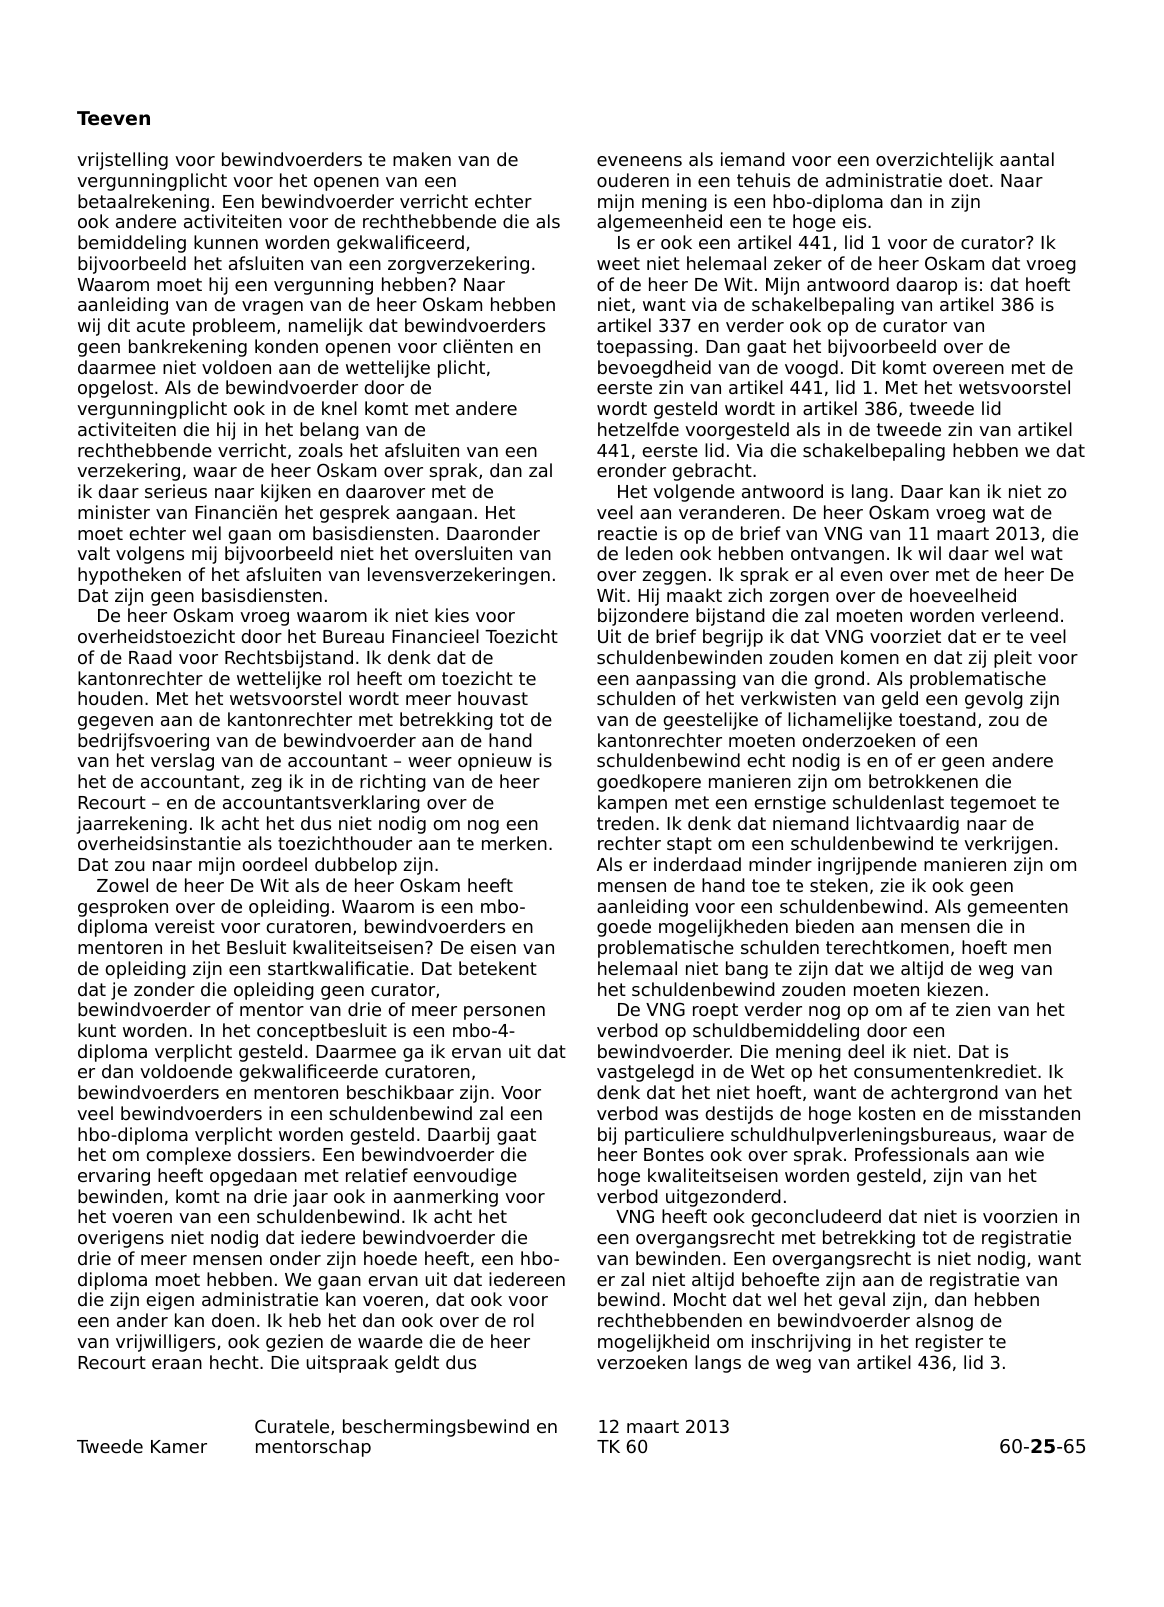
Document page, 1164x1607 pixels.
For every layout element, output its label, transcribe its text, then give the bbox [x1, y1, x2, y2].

text VNG heeft ook geconcludeerd dat niet is voorzien in een overgangsrecht met betrekking tot de registratie van bewinden. Een overgangsrecht is niet nodig, want er zal niet altijd behoefte zijn aan de registratie van bewind. Mocht dat wel het geval zijn, dan hebben rechthebbenden en bewindvoerder alsnog de mogelijkheid om inschrijving in het register te verzoeken langs de weg van artikel 436, lid 3. [596, 1207, 1087, 1373]
text eveneens als iemand voor een overzichtelijk aantal ouderen in een tehuis de administratie doet. Naar mijn mening is een hbo-diploma dan in zijn algemeenheid een te hoge eis. [596, 150, 1087, 233]
text Is er ook een artikel 441, lid 1 voor de curator? Ik weet niet helemaal zeker of de heer Oskam dat vroeg of de heer De Wit. Mijn antwoord daarop is: dat hoeft niet, want via de schakelbepaling van artikel 386 is artikel 337 en verder ook op de curator van toepassing. Dan gaat het bijvoorbeeld over de bevoegdheid van de voogd. Dit komt overeen met de eerste zin van artikel 441, lid 1. Met het wetsvoorstel wordt gesteld wordt in artikel 386, tweede lid hetzelfde voorgesteld als in de tweede zin van artikel 441, eerste lid. Via die schakelbepaling hebben we dat eronder gebracht. [596, 233, 1087, 482]
text Zowel de heer De Wit als de heer Oskam heeft gesproken over de opleiding. Waarom is een mbo-diploma vereist voor curatoren, bewindvoerders en mentoren in het Besluit kwaliteitseisen? De eisen van de opleiding zijn een startkwalificatie. Dat betekent dat je zonder die opleiding geen curator, bewindvoerder of mentor van drie of meer personen kunt worden. In het conceptbesluit is een mbo-4-diploma verplicht gesteld. Daarmee ga ik ervan uit dat er dan voldoende gekwalificeerde curatoren, bewindvoerders en mentoren beschikbaar zijn. Voor veel bewindvoerders in een schuldenbewind zal een hbo-diploma verplicht worden gesteld. Daarbij gaat het om complexe dossiers. Een bewindvoerder die ervaring heeft opgedaan met relatief eenvoudige bewinden, komt na drie jaar ook in aanmerking voor het voeren van een schuldenbewind. Ik acht het overigens niet nodig dat iedere bewindvoerder die drie of meer mensen onder zijn hoede heeft, een hbo-diploma moet hebben. We gaan ervan uit dat iedereen die zijn eigen administratie kan voeren, dat ook voor een ander kan doen. Ik heb het dan ook over de rol van vrijwilligers, ook gezien de waarde die de heer Recourt eraan hecht. Die uitspraak geldt dus [77, 876, 567, 1373]
text De VNG roept verder nog op om af te zien van het verbod op schuldbemiddeling door een bewindvoerder. Die mening deel ik niet. Dat is vastgelegd in de Wet op het consumentenkrediet. Ik denk dat het niet hoeft, want de achtergrond van het verbod was destijds de hoge kosten en de misstanden bij particuliere schuldhulpverleningsbureaus, waar de heer Bontes ook over sprak. Professionals aan wie hoge kwaliteitseisen worden gesteld, zijn van het verbod uitgezonderd. [596, 1000, 1087, 1207]
text Het volgende antwoord is lang. Daar kan ik niet zo veel aan veranderen. De heer Oskam vroeg wat de reactie is op de brief van VNG van 11 maart 2013, die de leden ook hebben ontvangen. Ik wil daar wel wat over zeggen. Ik sprak er al even over met de heer De Wit. Hij maakt zich zorgen over de hoeveelheid bijzondere bijstand die zal moeten worden verleend. Uit de brief begrijp ik dat VNG voorziet dat er te veel schuldenbewinden zouden komen en dat zij pleit voor een aanpassing van die grond. Als problematische schulden of het verkwisten van geld een gevolg zijn van de geestelijke of lichamelijke toestand, zou de kantonrechter moeten onderzoeken of een schuldenbewind echt nodig is en of er geen andere goedkopere manieren zijn om betrokkenen die kampen met een ernstige schuldenlast tegemoet te treden. Ik denk dat niemand lichtvaardig naar de rechter stapt om een schuldenbewind te verkrijgen. Als er inderdaad minder ingrijpende manieren zijn om mensen de hand toe te steken, zie ik ook geen aanleiding voor een schuldenbewind. Als gemeenten goede mogelijkheden bieden aan mensen die in problematische schulden terechtkomen, hoeft men helemaal niet bang te zijn dat we altijd de weg van het schuldenbewind zouden moeten kiezen. [596, 482, 1087, 1000]
text De heer Oskam vroeg waarom ik niet kies voor overheidstoezicht door het Bureau Financieel Toezicht of de Raad voor Rechtsbijstand. Ik denk dat de kantonrechter de wettelijke rol heeft om toezicht te houden. Met het wetsvoorstel wordt meer houvast gegeven aan de kantonrechter met betrekking tot de bedrijfsvoering van de bewindvoerder aan de hand van het verslag van de accountant – weer opnieuw is het de accountant, zeg ik in de richting van de heer Recourt – en de accountantsverklaring over de jaarrekening. Ik acht het dus niet nodig om nog een overheidsinstantie als toezichthouder aan te merken. Dat zou naar mijn oordeel dubbelop zijn. [77, 606, 567, 876]
text vrijstelling voor bewindvoerders te maken van de vergunningplicht voor het openen van een betaalrekening. Een bewindvoerder verricht echter ook andere activiteiten voor de rechthebbende die als bemiddeling kunnen worden gekwalificeerd, bijvoorbeeld het afsluiten van een zorgverzekering. Waarom moet hij een vergunning hebben? Naar aanleiding van de vragen van de heer Oskam hebben wij dit acute probleem, namelijk dat bewindvoerders geen bankrekening konden openen voor cliënten en daarmee niet voldoen aan de wettelijke plicht, opgelost. Als de bewindvoerder door de vergunningplicht ook in de knel komt met andere activiteiten die hij in het belang van de rechthebbende verricht, zoals het afsluiten van een verzekering, waar de heer Oskam over sprak, dan zal ik daar serieus naar kijken en daarover met de minister van Financiën het gesprek aangaan. Het moet echter wel gaan om basisdiensten. Daaronder valt volgens mij bijvoorbeeld niet het oversluiten van hypotheken of het afsluiten van levensverzekeringen. Dat zijn geen basisdiensten. [77, 150, 567, 606]
